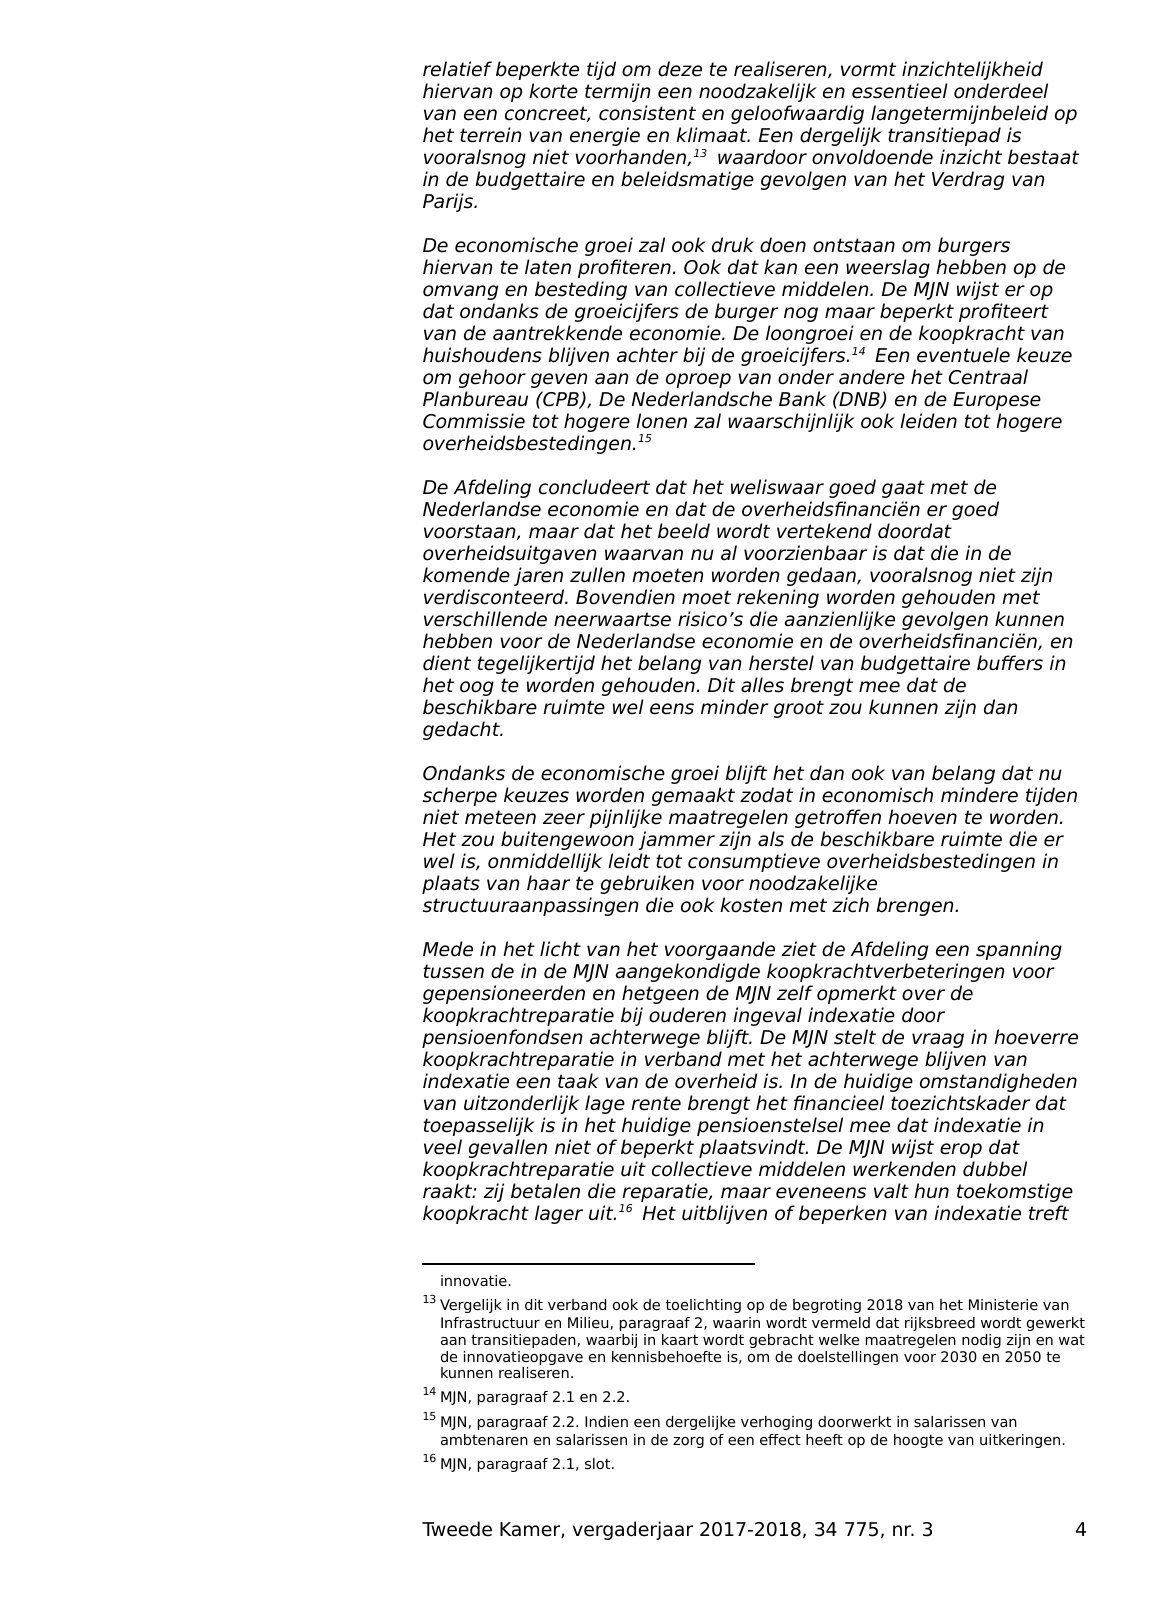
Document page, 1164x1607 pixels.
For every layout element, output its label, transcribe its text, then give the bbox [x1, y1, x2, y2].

text De Afdeling concludeert dat het weliswaar goed gaat met de Nederlandse economie en dat de overheidsfinanciën er goed voorstaan, maar dat het beeld wordt vertekend doordat overheidsuitgaven waarvan nu al voorzienbaar is dat die in de komende jaren zullen moeten worden gedaan, vooralsnog niet zijn verdisconteerd. Bovendien moet rekening worden gehouden met verschillende neerwaartse risico’s die aanzienlijke gevolgen kunnen hebben voor de Nederlandse economie en de overheidsfinanciën, en dient tegelijkertijd het belang van herstel van budgettaire buffers in het oog te worden gehouden. Dit alles brengt mee dat de beschikbare ruimte wel eens minder groot zou kunnen zijn dan gedacht. [422, 477, 1087, 741]
text MJN, paragraaf 2.1 en 2.2. [422, 1385, 1087, 1407]
text Mede in het licht van het voorgaande ziet de Afdeling een spanning tussen de in de MJN aangekondigde koopkrachtverbeteringen voor gepensioneerden en hetgeen de MJN zelf opmerkt over de koopkrachtreparatie bij ouderen ingeval indexatie door pensioenfondsen achterwege blijft. De MJN stelt de vraag in hoeverre koopkrachtreparatie in verband met het achterwege blijven van indexatie een taak van de overheid is. In de huidige omstandigheden van uitzonderlijk lage rente brengt het financieel toezichtskader dat toepasselijk is in het huidige pensioenstelsel mee dat indexatie in veel gevallen niet of beperkt plaatsvindt. De MJN wijst erop dat koopkrachtreparatie uit collectieve middelen werkenden dubbel raakt: zij betalen die reparatie, maar eveneens valt hun toekomstige koopkracht lager uit. Het uitblijven of beperken van indexatie treft [422, 939, 1087, 1225]
text MJN, paragraaf 2.1, slot. [422, 1452, 1087, 1474]
text innovatie. [422, 1273, 1087, 1290]
text De economische groei zal ook druk doen ontstaan om burgers hiervan te laten profiteren. Ook dat kan een weerslag hebben op de omvang en besteding van collectieve middelen. De MJN wijst er op dat ondanks de groeicijfers de burger nog maar beperkt profiteert van de aantrekkende economie. De loongroei en de koopkracht van huishoudens blijven achter bij de groeicijfers. Een eventuele keuze om gehoor geven aan de oproep van onder andere het Centraal Planbureau (CPB), De Nederlandsche Bank (DNB) en de Europese Commissie tot hogere lonen zal waarschijnlijk ook leiden tot hogere overheidsbestedingen. [422, 235, 1087, 455]
text Vergelijk in dit verband ook de toelichting op de begroting 2018 van het Ministerie van Infrastructuur en Milieu, paragraaf 2, waarin wordt vermeld dat rijksbreed wordt gewerkt aan transitiepaden, waarbij in kaart wordt gebracht welke maatregelen nodig zijn en wat de innovatieopgave en kennisbehoefte is, om de doelstellingen voor 2030 en 2050 te kunnen realiseren. [422, 1293, 1087, 1382]
text MJN, paragraaf 2.2. Indien een dergelijke verhoging doorwerkt in salarissen van ambtenaren en salarissen in de zorg of een effect heeft op de hoogte van uitkeringen. [422, 1410, 1087, 1449]
text Ondanks de economische groei blijft het dan ook van belang dat nu scherpe keuzes worden gemaakt zodat in economisch mindere tijden niet meteen zeer pijnlijke maatregelen getroffen hoeven te worden. Het zou buitengewoon jammer zijn als de beschikbare ruimte die er wel is, onmiddellijk leidt tot consumptieve overheidsbestedingen in plaats van haar te gebruiken voor noodzakelijke structuuraanpassingen die ook kosten met zich brengen. [422, 763, 1087, 917]
text relatief beperkte tijd om deze te realiseren, vormt inzichtelijkheid hiervan op korte termijn een noodzakelijk en essentieel onderdeel van een concreet, consistent en geloofwaardig langetermijnbeleid op het terrein van energie en klimaat. Een dergelijk transitiepad is vooralsnog niet voorhanden, waardoor onvoldoende inzicht bestaat in de budgettaire en beleidsmatige gevolgen van het Verdrag van Parijs. [422, 59, 1087, 213]
